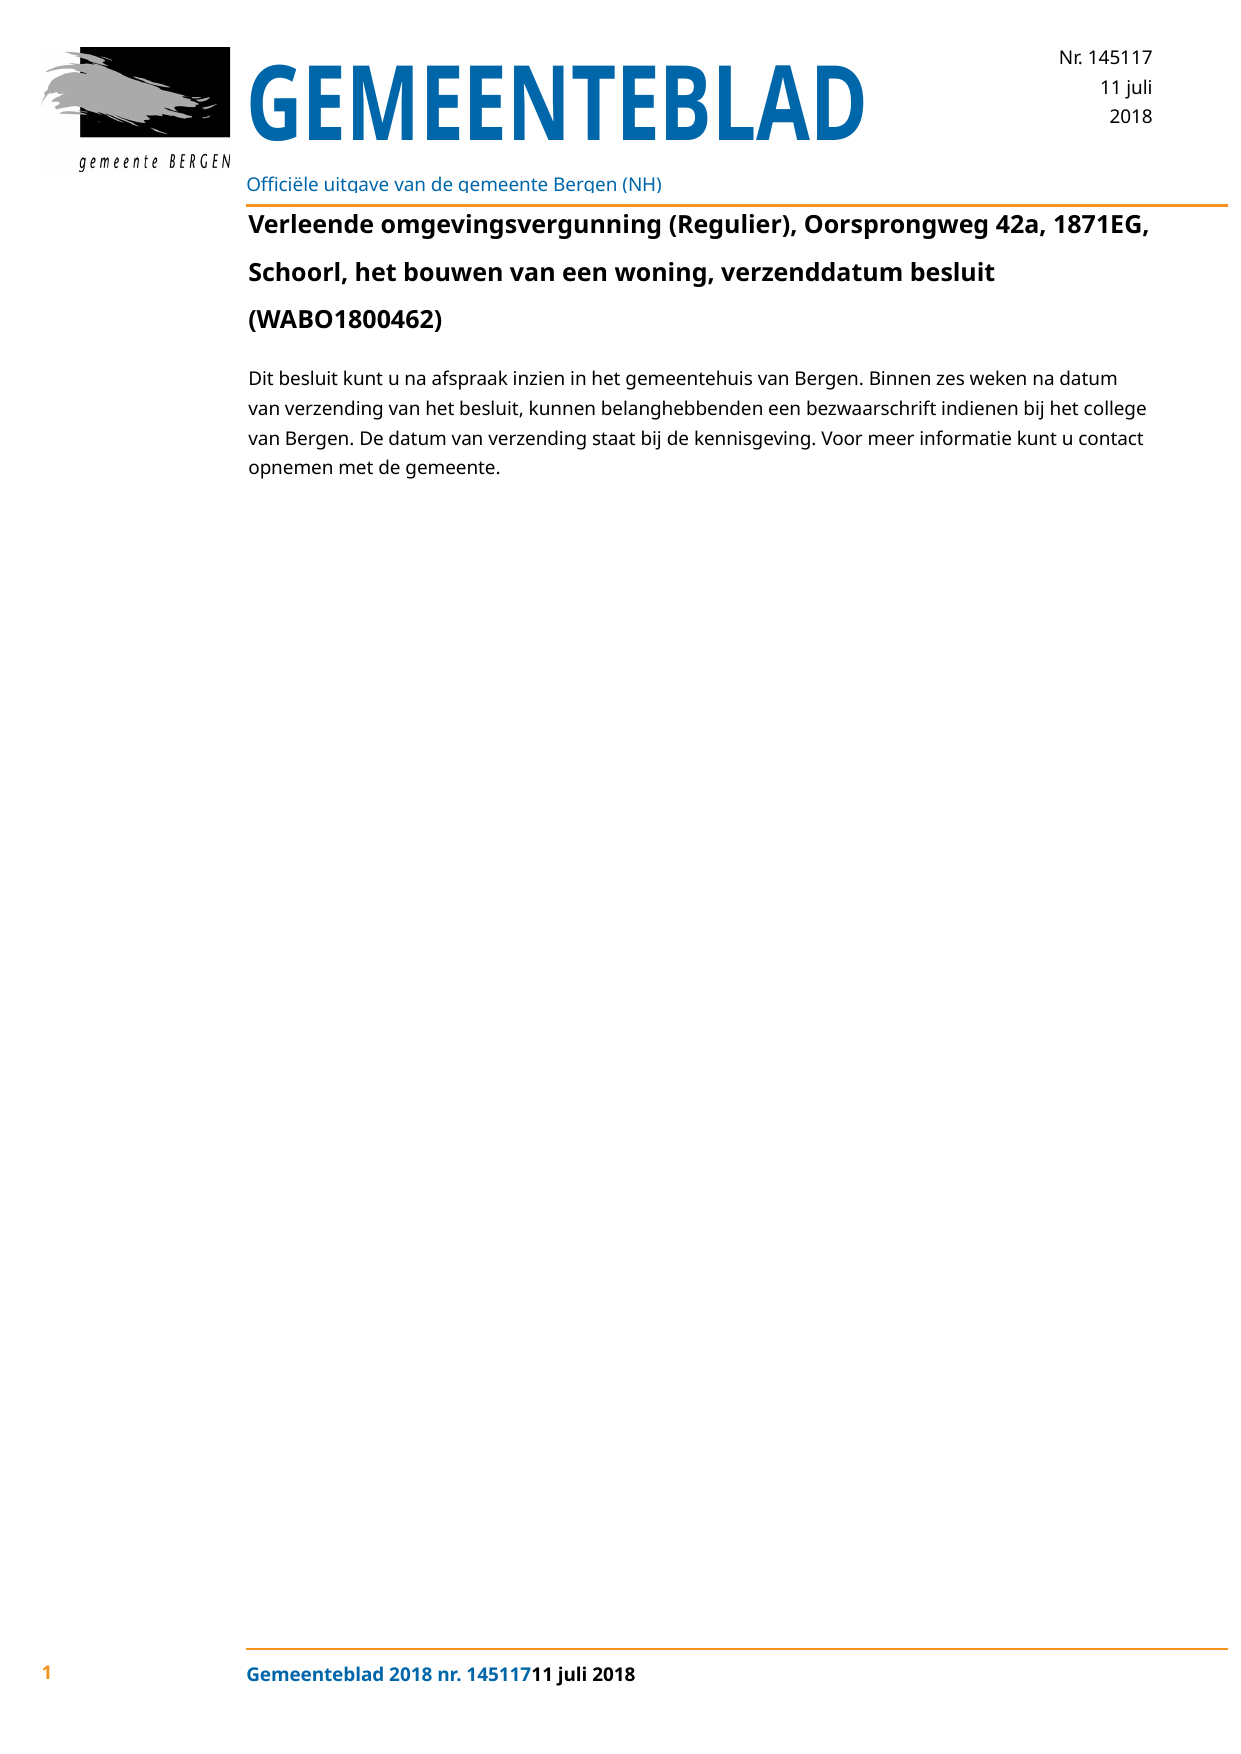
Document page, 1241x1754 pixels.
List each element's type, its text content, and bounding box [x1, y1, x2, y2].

text Dit besluit kunt u na afspraak inzien in het gemeentehuis van Bergen. Binnen zes weken na datum van verzending van het besluit, kunnen belanghebbenden een bezwaarschrift indienen bij het college van Bergen. De datum van verzending staat bij de kennisgeving. Voor meer informatie kunt u contact opnemen met de gemeente. [248, 366, 1152, 480]
picture [41, 47, 231, 172]
text Verleende omgevingsvergunning (Regulier), Oorsprongweg 42a, 1871EG, Schoorl, het bouwen van een woning, verzenddatum besluit (WABO1800462) [248, 207, 1152, 336]
